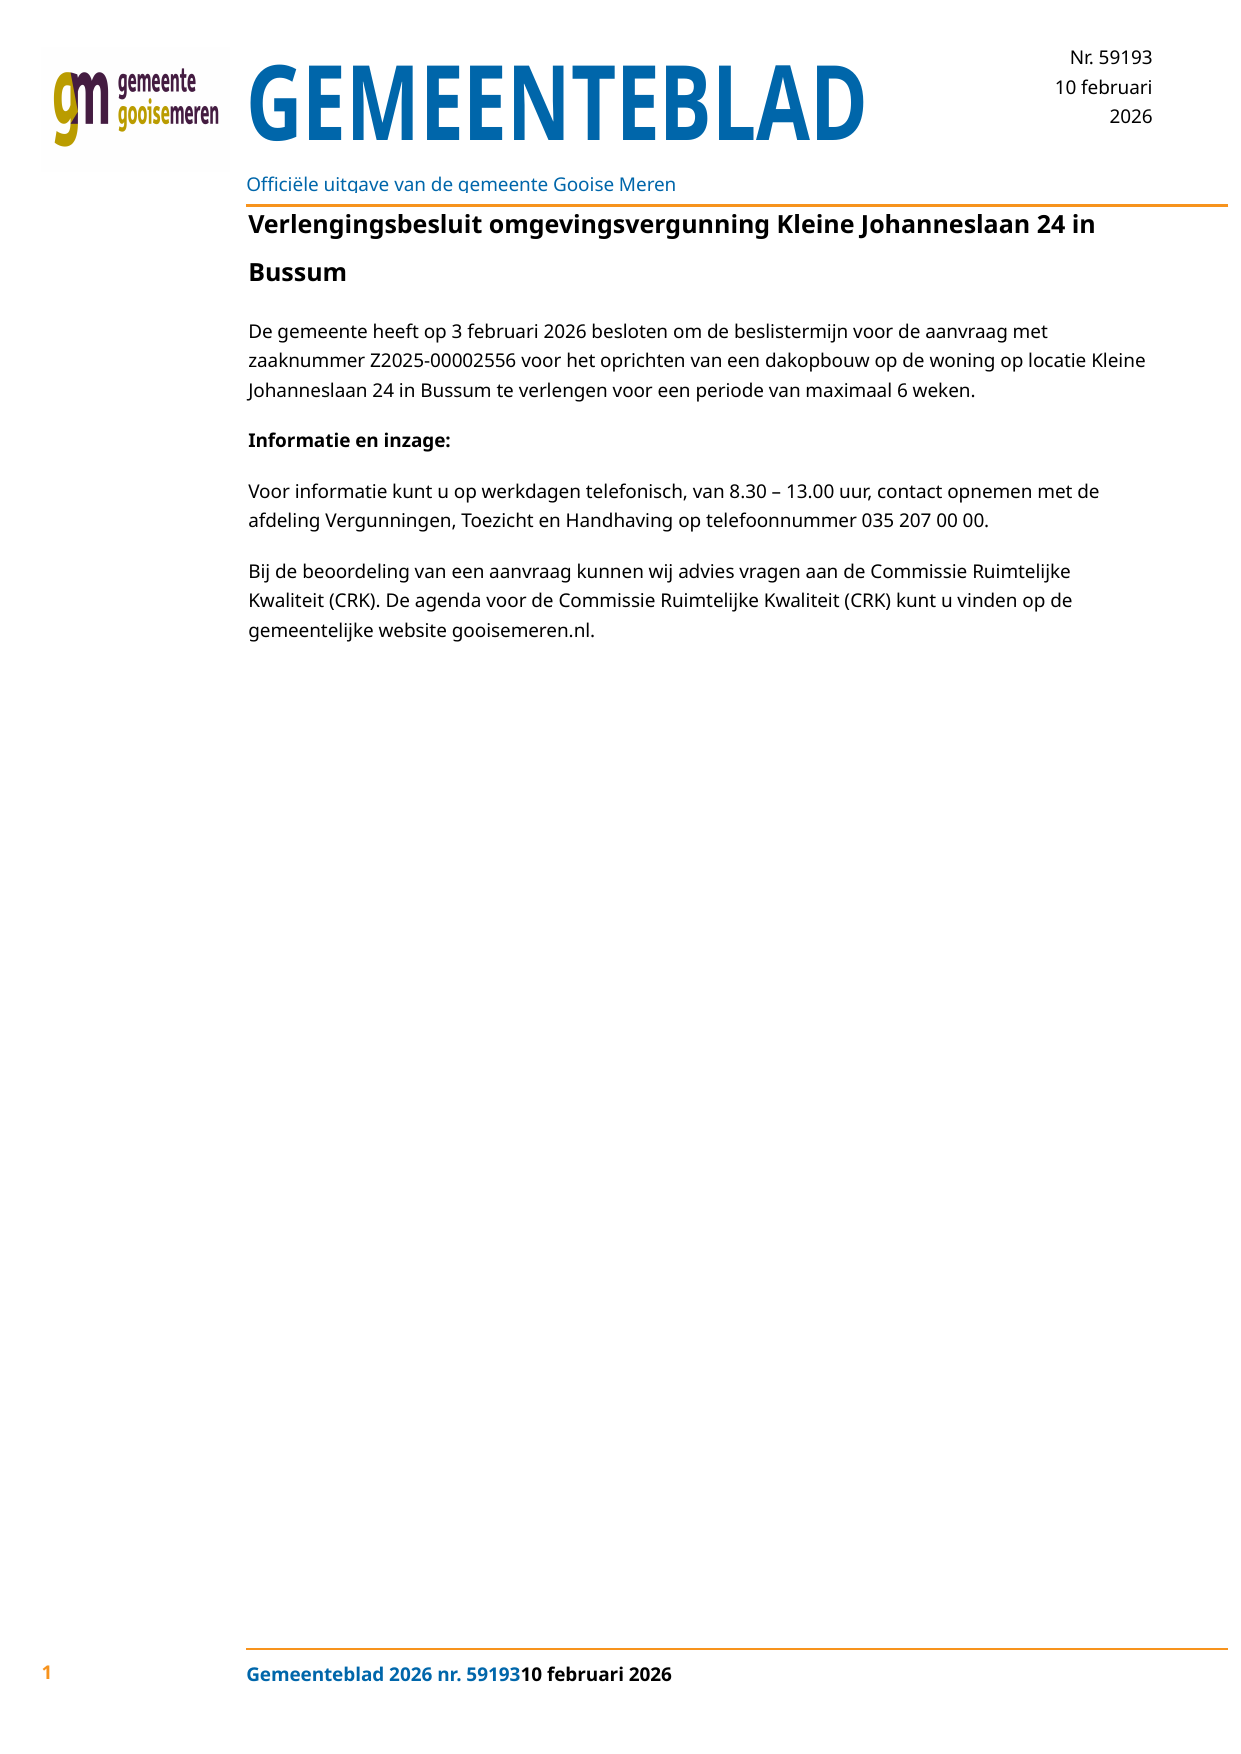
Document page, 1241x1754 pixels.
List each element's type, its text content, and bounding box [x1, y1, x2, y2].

text Verlengingsbesluit omgevingsvergunning Kleine Johanneslaan 24 in Bussum [248, 207, 1152, 288]
text Voor informatie kunt u op werkdagen telefonisch, van 8.30 – 13.00 uur, contact opnemen met de afdeling Vergunningen, Toezicht en Handhaving op telefoonnummer 035 207 00 00. [248, 478, 1152, 533]
text Informatie en inzage: [248, 427, 1152, 453]
text De gemeente heeft op 3 februari 2026 besloten om de beslistermijn voor de aanvraag met zaaknummer Z2025-00002556 voor het oprichten van een dakopbouw op de woning op locatie Kleine Johanneslaan 24 in Bussum te verlengen voor een periode van maximaal 6 weken. [248, 318, 1152, 403]
text Bij de beoordeling van een aanvraag kunnen wij advies vragen aan de Commissie Ruimtelijke Kwaliteit (CRK). De agenda voor de Commissie Ruimtelijke Kwaliteit (CRK) kunt u vinden op de gemeentelijke website gooisemeren.nl. [248, 558, 1152, 643]
picture [41, 47, 231, 172]
